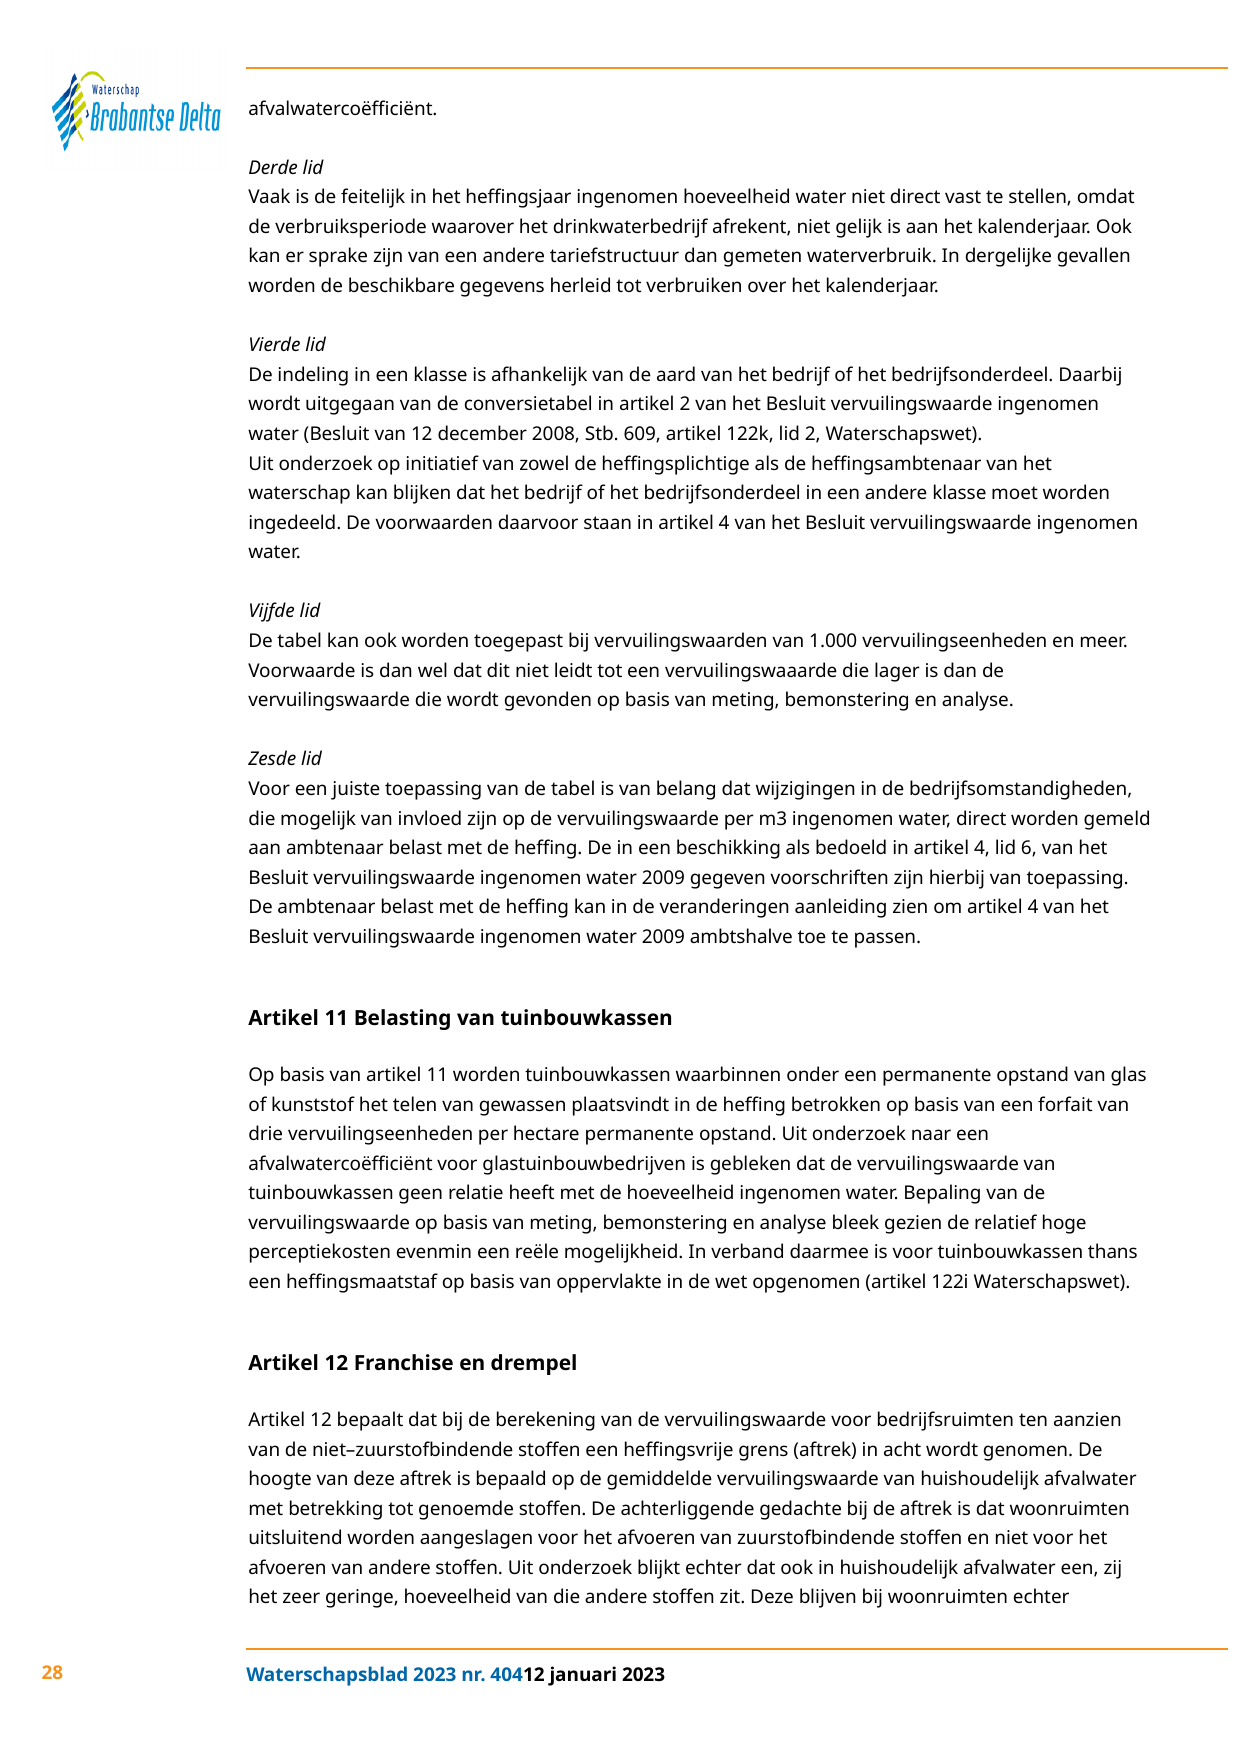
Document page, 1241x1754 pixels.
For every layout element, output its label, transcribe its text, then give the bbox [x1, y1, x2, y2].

text De tabel kan ook worden toegepast bij vervuilingswaarden van 1.000 vervuilingseenheden en meer. Voorwaarde is dan wel dat dit niet leidt tot een vervuilingswaaarde die lager is dan de vervuilingswaarde die wordt gevonden op basis van meting, bemonstering en analyse. [248, 627, 1152, 712]
text Zesde lid [248, 746, 1152, 771]
picture [41, 47, 231, 172]
text Derde lid [248, 154, 1152, 180]
text afvalwatercoëfficiënt. [248, 95, 1152, 121]
text Artikel 12 bepaalt dat bij de berekening van de vervuilingswaarde voor bedrijfsruimten ten aanzien van de niet–zuurstofbindende stoffen een heffingsvrije grens (aftrek) in acht wordt genomen. De hoogte van deze aftrek is bepaald op de gemiddelde vervuilingswaarde van huishoudelijk afvalwater met betrekking tot genoemde stoffen. De achterliggende gedachte bij de aftrek is dat woonruimten uitsluitend worden aangeslagen voor het afvoeren van zuurstofbindende stoffen en niet voor het afvoeren van andere stoffen. Uit onderzoek blijkt echter dat ook in huishoudelijk afvalwater een, zij het zeer geringe, hoeveelheid van die andere stoffen zit. Deze blijven bij woonruimten echter [248, 1406, 1152, 1609]
text Artikel 11 Belasting van tuinbouwkassen [248, 1003, 1152, 1032]
text Vierde lid [248, 331, 1152, 357]
text De indeling in een klasse is afhankelijk van de aard van het bedrijf of het bedrijfsonderdeel. Daarbij wordt uitgegaan van de conversietabel in artikel 2 van het Besluit vervuilingswaarde ingenomen water (Besluit van 12 december 2008, Stb. 609, artikel 122k, lid 2, Waterschapswet). [248, 361, 1152, 446]
text Voor een juiste toepassing van de tabel is van belang dat wijzigingen in de bedrijfsomstandigheden, die mogelijk van invloed zijn op de vervuilingswaarde per m3 ingenomen water, direct worden gemeld aan ambtenaar belast met de heffing. De in een beschikking als bedoeld in artikel 4, lid 6, van het Besluit vervuilingswaarde ingenomen water 2009 gegeven voorschriften zijn hierbij van toepassing. De ambtenaar belast met de heffing kan in de veranderingen aanleiding zien om artikel 4 van het Besluit vervuilingswaarde ingenomen water 2009 ambtshalve toe te passen. [248, 775, 1152, 949]
text Uit onderzoek op initiatief van zowel de heffingsplichtige als de heffingsambtenaar van het waterschap kan blijken dat het bedrijf of het bedrijfsonderdeel in een andere klasse moet worden ingedeeld. De voorwaarden daarvoor staan in artikel 4 van het Besluit vervuilingswaarde ingenomen water. [248, 450, 1152, 564]
text Vijfde lid [248, 598, 1152, 623]
text Artikel 12 Franchise en drempel [248, 1348, 1152, 1377]
text Op basis van artikel 11 worden tuinbouwkassen waarbinnen onder een permanente opstand van glas of kunststof het telen van gewassen plaatsvindt in de heffing betrokken op basis van een forfait van drie vervuilingseenheden per hectare permanente opstand. Uit onderzoek naar een afvalwatercoëfficiënt voor glastuinbouwbedrijven is gebleken dat de vervuilingswaarde van tuinbouwkassen geen relatie heeft met de hoeveelheid ingenomen water. Bepaling van de vervuilingswaarde op basis van meting, bemonstering en analyse bleek gezien de relatief hoge perceptiekosten evenmin een reële mogelijkheid. In verband daarmee is voor tuinbouwkassen thans een heffingsmaatstaf op basis van oppervlakte in de wet opgenomen (artikel 122i Waterschapswet). [248, 1061, 1152, 1294]
text Vaak is de feitelijk in het heffingsjaar ingenomen hoeveelheid water niet direct vast te stellen, omdat de verbruiksperiode waarover het drinkwaterbedrijf afrekent, niet gelijk is aan het kalenderjaar. Ook kan er sprake zijn van een andere tariefstructuur dan gemeten waterverbruik. In dergelijke gevallen worden de beschikbare gegevens herleid tot verbruiken over het kalenderjaar. [248, 183, 1152, 298]
